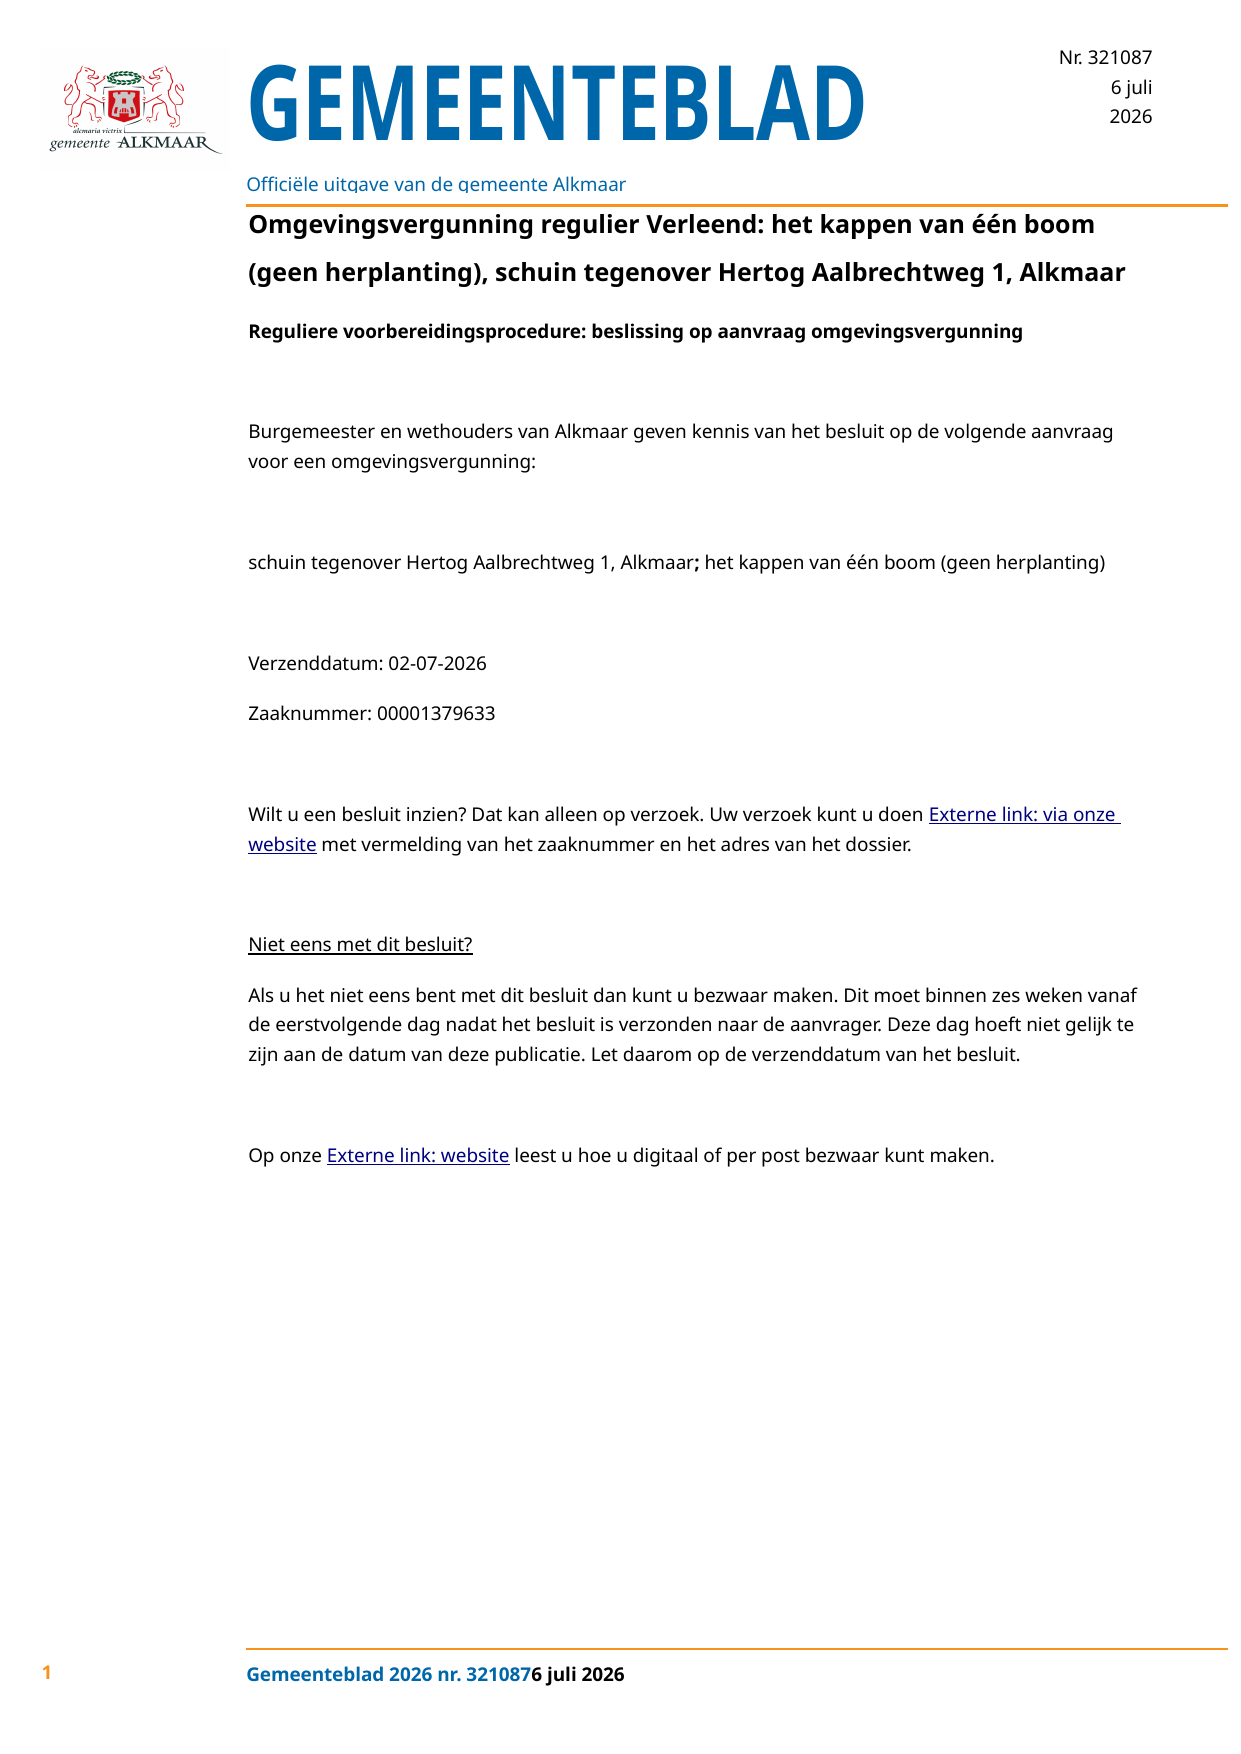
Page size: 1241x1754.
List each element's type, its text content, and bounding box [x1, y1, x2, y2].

text Wilt u een besluit inzien? Dat kan alleen op verzoek. Uw verzoek kunt u doen Externe link: via onze website met vermelding van het zaaknummer en het adres van het dossier. [248, 801, 1152, 857]
text schuin tegenover Hertog Aalbrechtweg 1, Alkmaar; het kappen van één boom (geen herplanting) [248, 549, 1152, 575]
text Burgemeester en wethouders van Alkmaar geven kennis van het besluit op de volgende aanvraag voor een omgevingsvergunning: [248, 419, 1152, 474]
text Zaaknummer: 00001379633 [248, 700, 1152, 726]
text Op onze Externe link: website leest u hoe u digitaal of per post bezwaar kunt maken. [248, 1142, 1152, 1168]
text Omgevingsvergunning regulier Verleend: het kappen van één boom (geen herplanting), schuin tegenover Hertog Aalbrechtweg 1, Alkmaar [248, 207, 1152, 288]
text Als u het niet eens bent met dit besluit dan kunt u bezwaar maken. Dit moet binnen zes weken vanaf de eerstvolgende dag nadat het besluit is verzonden naar de aanvrager. Deze dag hoeft niet gelijk te zijn aan de datum van deze publicatie. Let daarom op de verzenddatum van het besluit. [248, 982, 1152, 1067]
picture [41, 47, 231, 172]
text Verzenddatum: 02-07-2026 [248, 650, 1152, 676]
text Reguliere voorbereidingsprocedure: beslissing op aanvraag omgevingsvergunning [248, 318, 1152, 344]
text Niet eens met dit besluit? [248, 932, 1152, 957]
